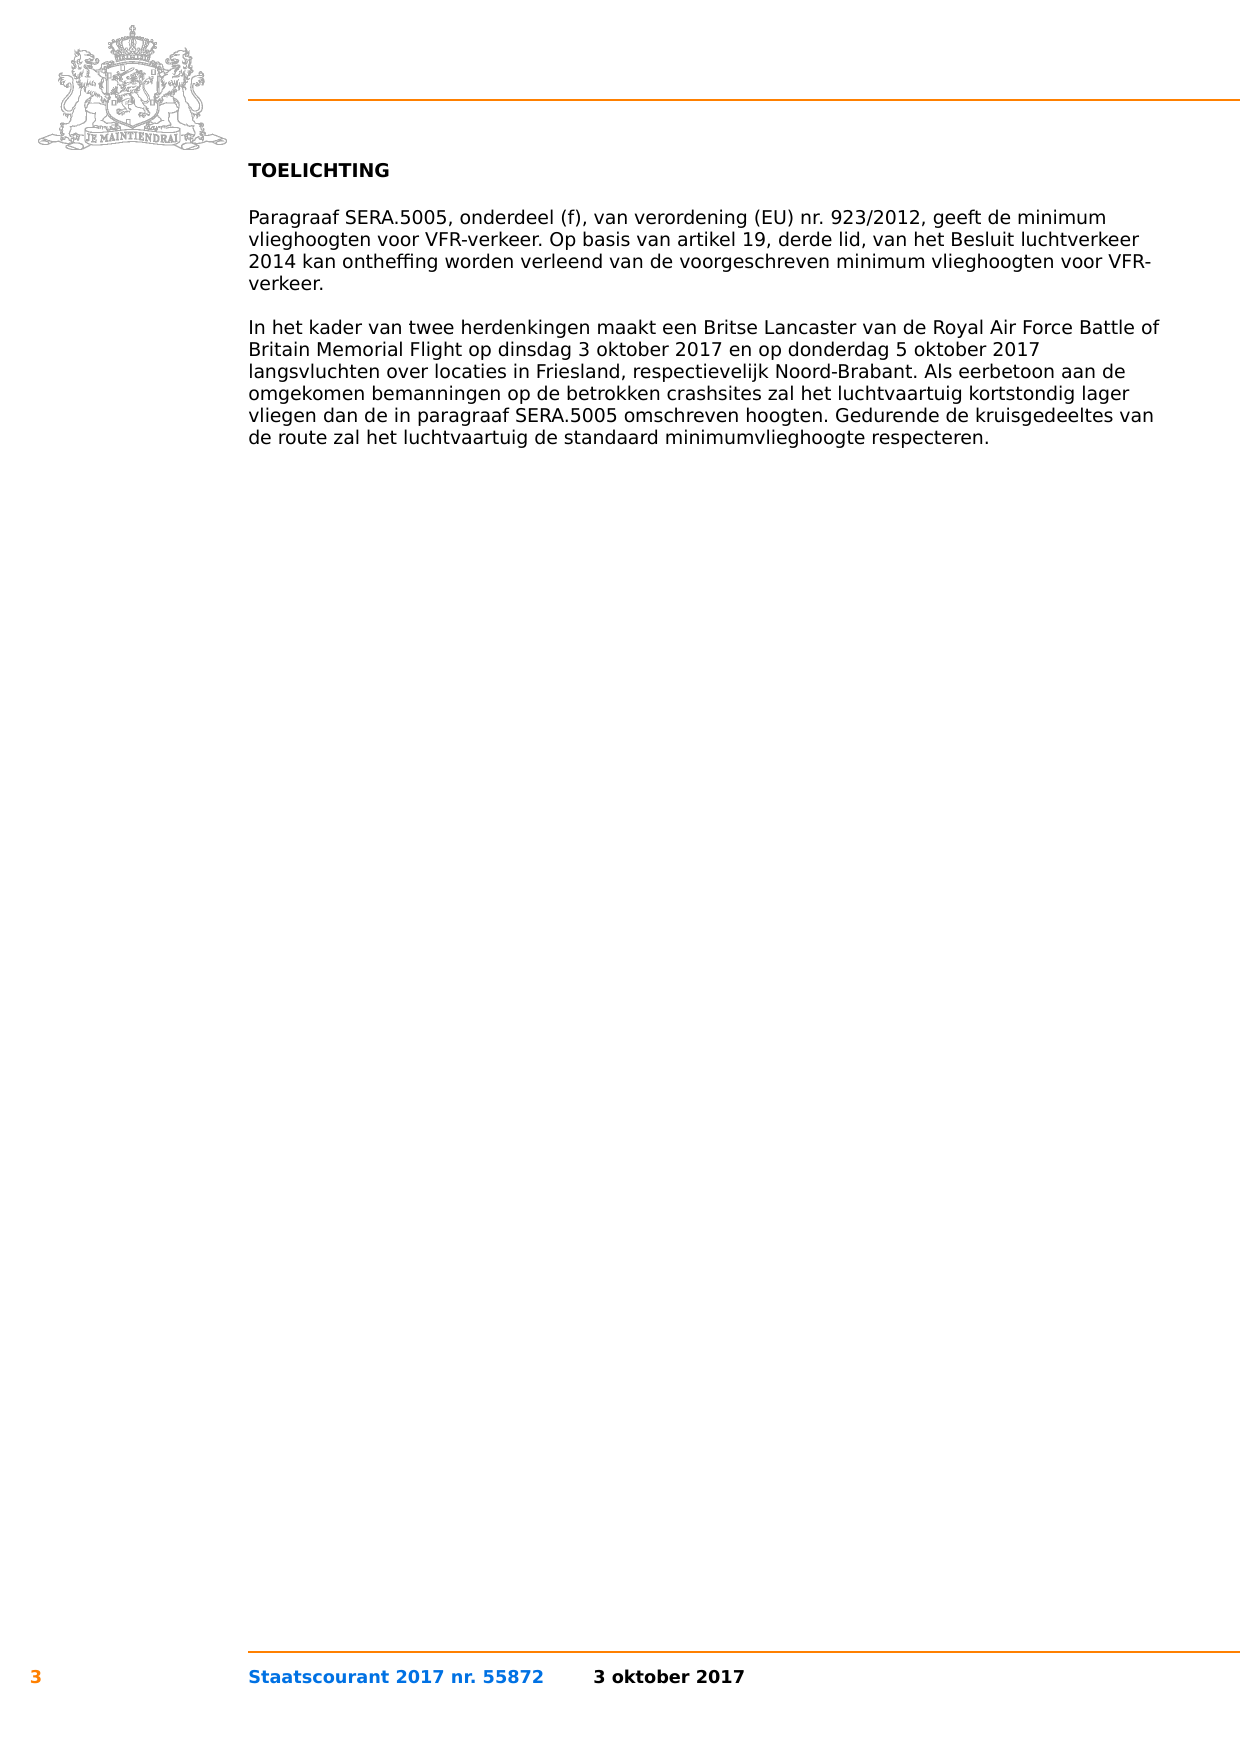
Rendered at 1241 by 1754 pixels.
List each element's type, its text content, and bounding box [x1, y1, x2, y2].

text Paragraaf SERA.5005, onderdeel (f), van verordening (EU) nr. 923/2012, geeft de minimum vlieghoogten voor VFR-verkeer. Op basis van artikel 19, derde lid, van het Besluit luchtverkeer 2014 kan ontheffing worden verleend van de voorgeschreven minimum vlieghoogten voor VFR-verkeer. [248, 207, 1163, 295]
text In het kader van twee herdenkingen maakt een Britse Lancaster van de Royal Air Force Battle of Britain Memorial Flight op dinsdag 3 oktober 2017 en op donderdag 5 oktober 2017 langsvluchten over locaties in Friesland, respectievelijk Noord-Brabant. Als eerbetoon aan de omgekomen bemanningen op de betrokken crashsites zal het luchtvaartuig kortstondig lager vliegen dan de in paragraaf SERA.5005 omschreven hoogten. Gedurende de kruisgedeeltes van de route zal het luchtvaartuig de standaard minimumvlieghoogte respecteren. [248, 317, 1163, 448]
picture [38, 25, 227, 150]
subtitle TOELICHTING [248, 160, 1163, 182]
